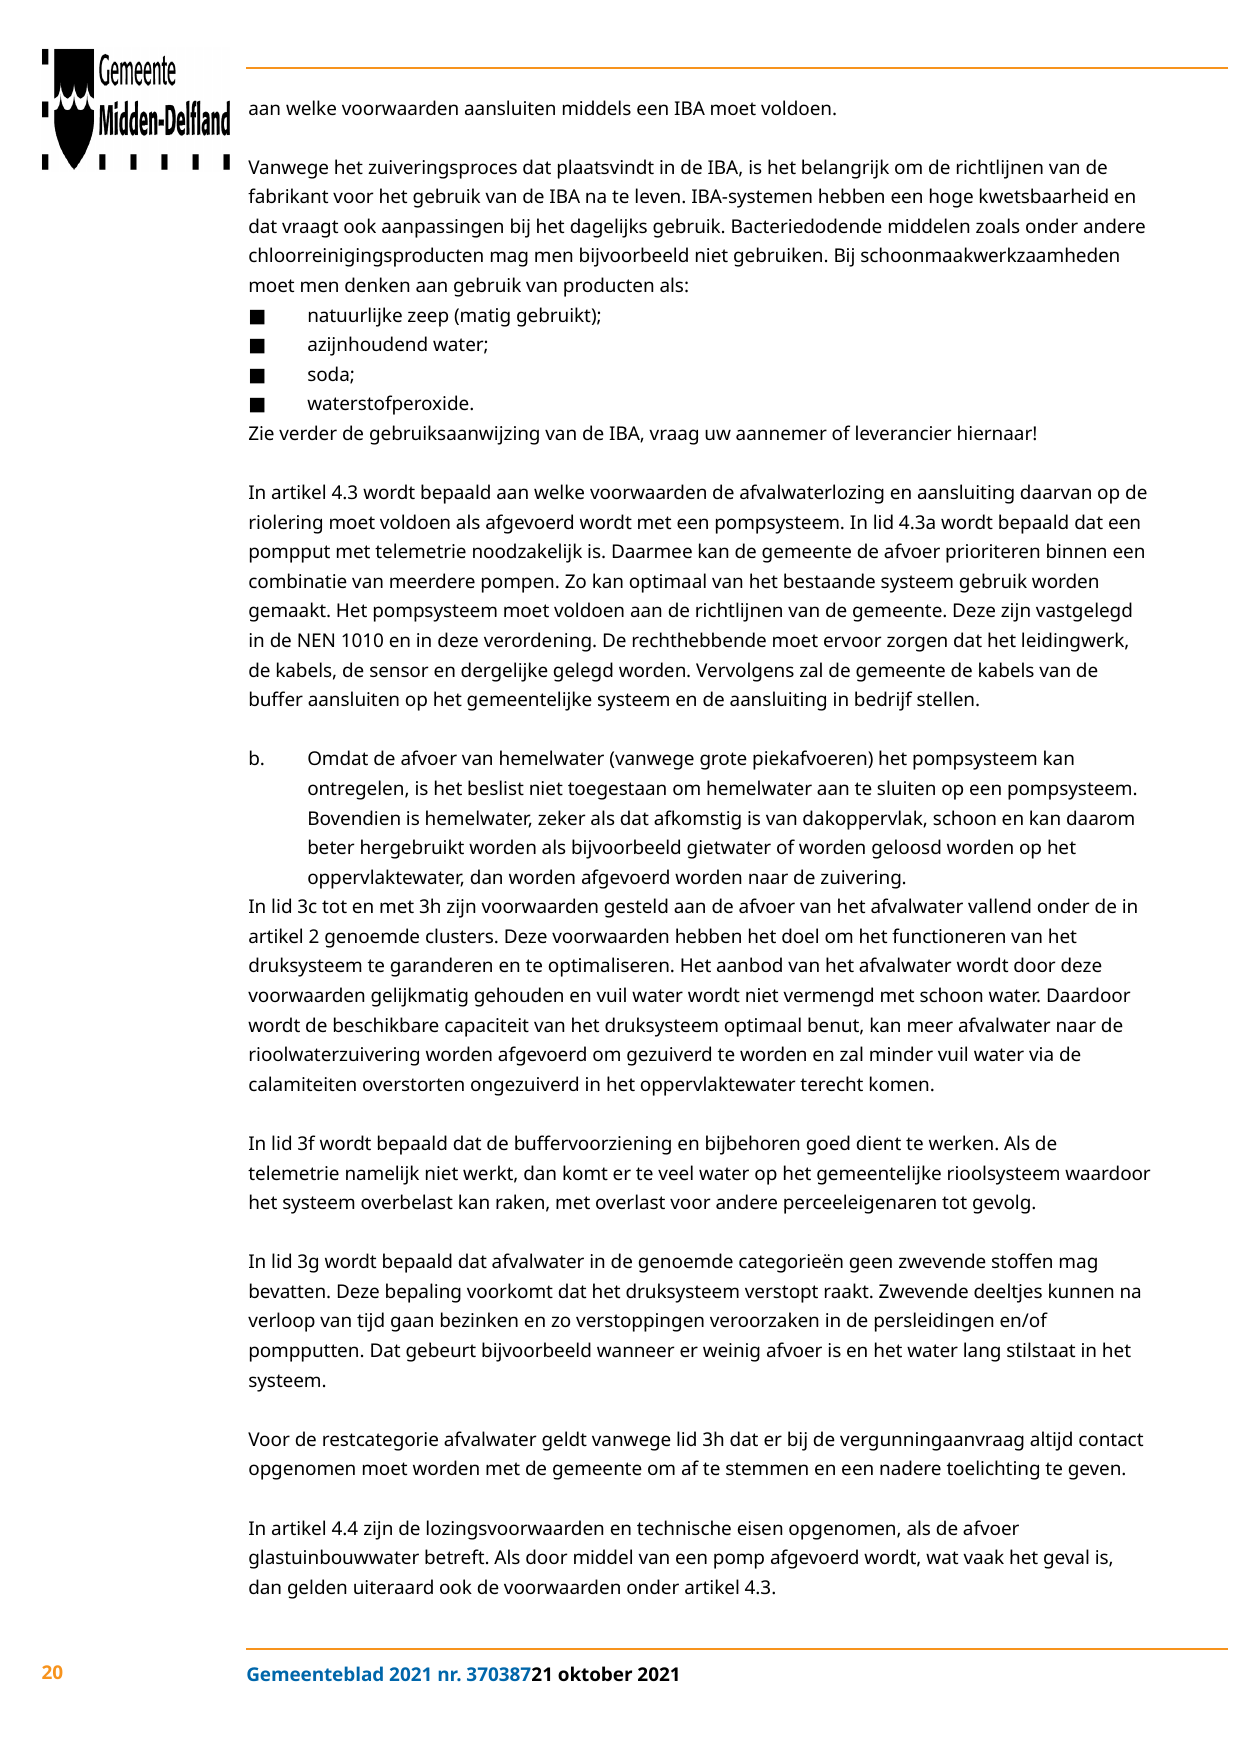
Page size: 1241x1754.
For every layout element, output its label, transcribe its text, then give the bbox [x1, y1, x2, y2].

list soda; [248, 361, 1152, 387]
text Zie verder de gebruiksaanwijzing van de IBA, vraag uw aannemer of leverancier hiernaar! [248, 420, 1152, 446]
list natuurlijke zeep (matig gebruikt); [248, 302, 1152, 328]
text In artikel 4.3 wordt bepaald aan welke voorwaarden de afvalwaterlozing en aansluiting daarvan op de riolering moet voldoen als afgevoerd wordt met een pompsysteem. In lid 4.3a wordt bepaald dat een pompput met telemetrie noodzakelijk is. Daarmee kan de gemeente de afvoer prioriteren binnen een combinatie van meerdere pompen. Zo kan optimaal van het bestaande systeem gebruik worden gemaakt. Het pompsysteem moet voldoen aan de richtlijnen van de gemeente. Deze zijn vastgelegd in de NEN 1010 en in deze verordening. De rechthebbende moet ervoor zorgen dat het leidingwerk, de kabels, de sensor en dergelijke gelegd worden. Vervolgens zal de gemeente de kabels van de buffer aansluiten op het gemeentelijke systeem en de aansluiting in bedrijf stellen. [248, 479, 1152, 712]
list Omdat de afvoer van hemelwater (vanwege grote piekafvoeren) het pompsysteem kan ontregelen, is het beslist niet toegestaan om hemelwater aan te sluiten op een pompsysteem. Bovendien is hemelwater, zeker als dat afkomstig is van dakoppervlak, schoon en kan daarom beter hergebruikt worden als bijvoorbeeld gietwater of worden geloosd worden op het oppervlaktewater, dan worden afgevoerd worden naar de zuivering. [248, 746, 1152, 890]
text In lid 3c tot en met 3h zijn voorwaarden gesteld aan de afvoer van het afvalwater vallend onder de in artikel 2 genoemde clusters. Deze voorwaarden hebben het doel om het functioneren van het druksysteem te garanderen en te optimaliseren. Het aanbod van het afvalwater wordt door deze voorwaarden gelijkmatig gehouden en vuil water wordt niet vermengd met schoon water. Daardoor wordt de beschikbare capaciteit van het druksysteem optimaal benut, kan meer afvalwater naar de rioolwaterzuivering worden afgevoerd om gezuiverd te worden en zal minder vuil water via de calamiteiten overstorten ongezuiverd in het oppervlaktewater terecht komen. [248, 893, 1152, 1097]
text Vanwege het zuiveringsproces dat plaatsvindt in de IBA, is het belangrijk om de richtlijnen van de fabrikant voor het gebruik van de IBA na te leven. IBA-systemen hebben een hoge kwetsbaarheid en dat vraagt ook aanpassingen bij het dagelijks gebruik. Bacteriedodende middelen zoals onder andere chloorreinigingsproducten mag men bijvoorbeeld niet gebruiken. Bij schoonmaakwerkzaamheden moet men denken aan gebruik van producten als: [248, 154, 1152, 298]
text In lid 3g wordt bepaald dat afvalwater in de genoemde categorieën geen zwevende stoffen mag bevatten. Deze bepaling voorkomt dat het druksysteem verstopt raakt. Zwevende deeltjes kunnen na verloop van tijd gaan bezinken en zo verstoppingen veroorzaken in de persleidingen en/of pompputten. Dat gebeurt bijvoorbeeld wanneer er weinig afvoer is en het water lang stilstaat in het systeem. [248, 1248, 1152, 1393]
picture [41, 47, 231, 172]
text Voor de restcategorie afvalwater geldt vanwege lid 3h dat er bij de vergunningaanvraag altijd contact opgenomen moet worden met de gemeente om af te stemmen en een nadere toelichting te geven. [248, 1426, 1152, 1481]
text In artikel 4.4 zijn de lozingsvoorwaarden en technische eisen opgenomen, als de afvoer glastuinbouwwater betreft. Als door middel van een pomp afgevoerd wordt, wat vaak het geval is, dan gelden uiteraard ook de voorwaarden onder artikel 4.3. [248, 1515, 1152, 1600]
list azijnhoudend water; [248, 331, 1152, 357]
text aan welke voorwaarden aansluiten middels een IBA moet voldoen. [248, 95, 1152, 121]
text In lid 3f wordt bepaald dat de buffervoorziening en bijbehoren goed dient te werken. Als de telemetrie namelijk niet werkt, dan komt er te veel water op het gemeentelijke rioolsysteem waardoor het systeem overbelast kan raken, met overlast voor andere perceeleigenaren tot gevolg. [248, 1130, 1152, 1215]
list waterstofperoxide. [248, 391, 1152, 416]
